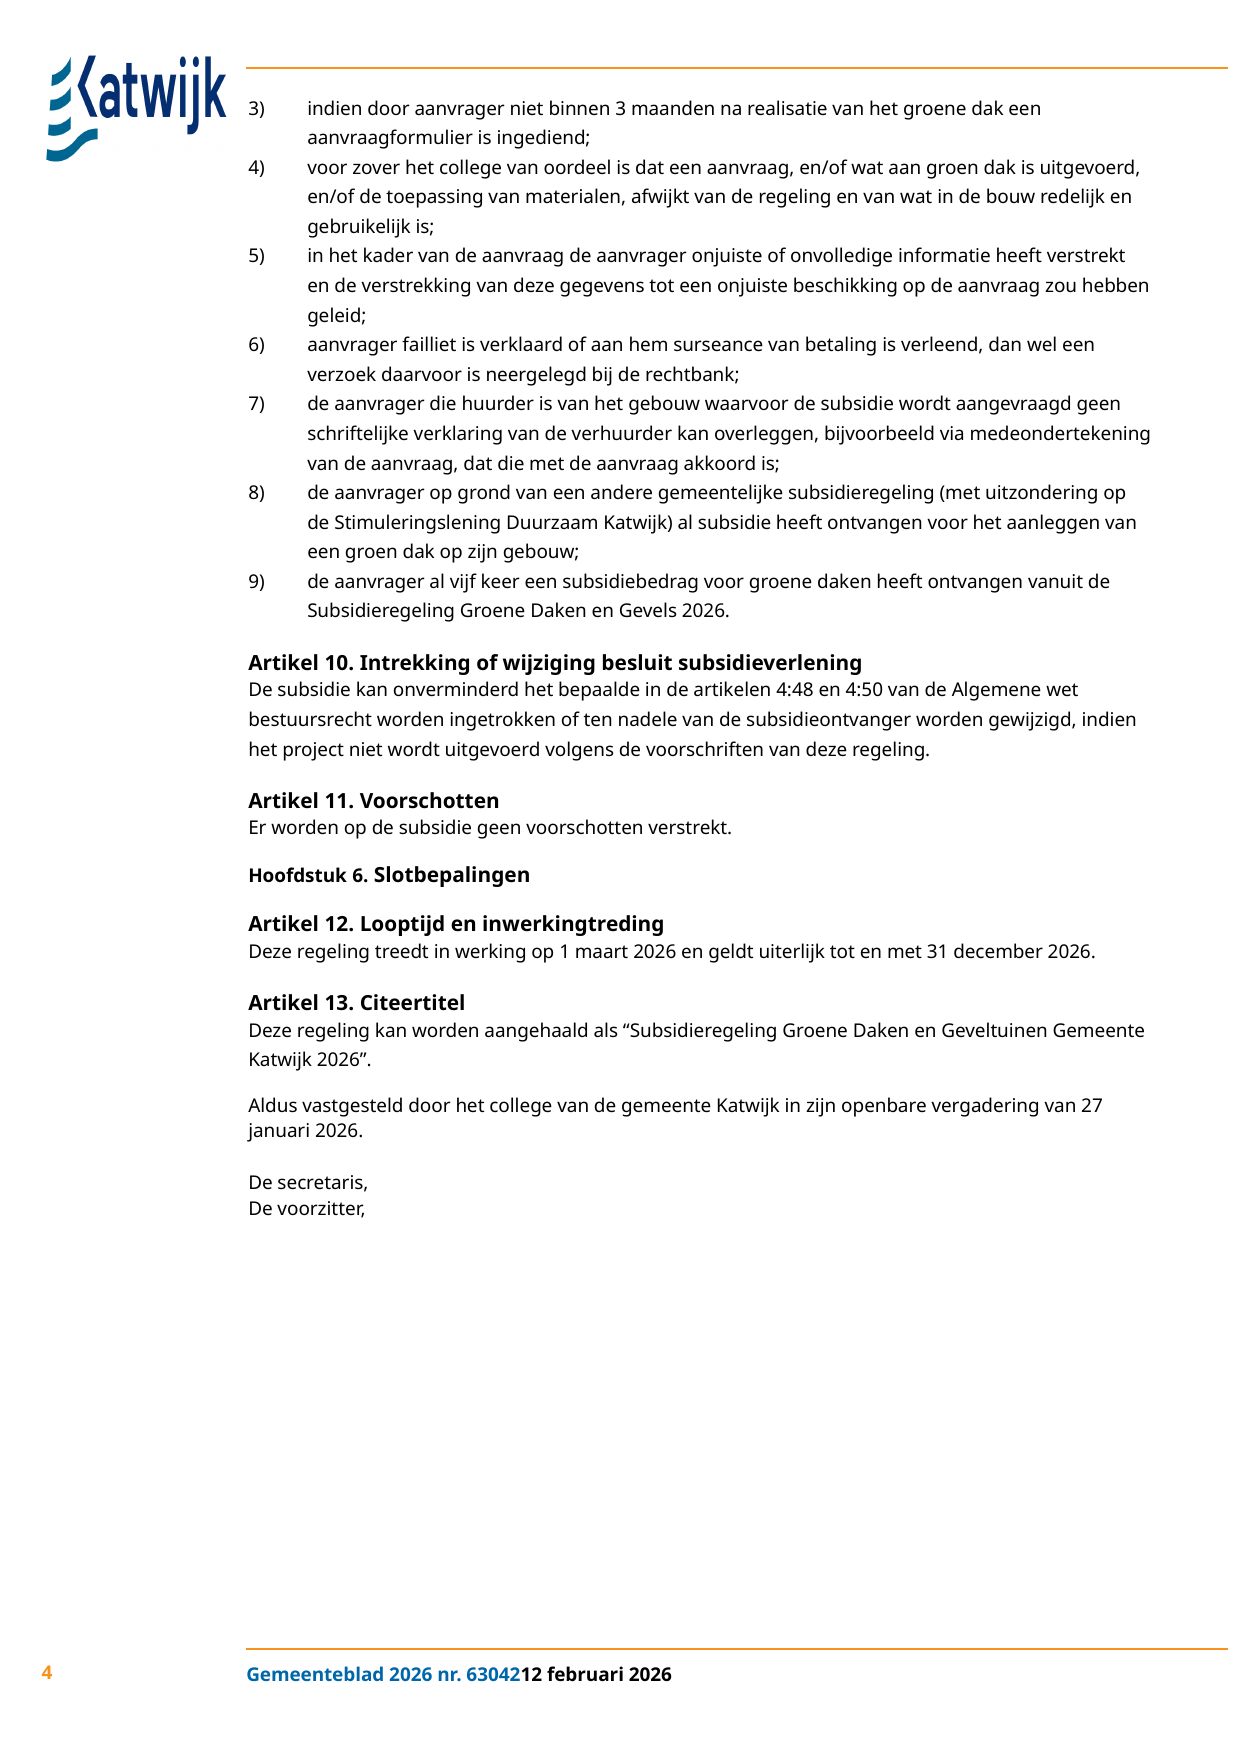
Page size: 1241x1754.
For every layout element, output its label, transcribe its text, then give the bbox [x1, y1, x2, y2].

text De voorzitter, [248, 1195, 1152, 1221]
list aanvrager failliet is verklaard of aan hem surseance van betaling is verleend, dan wel een verzoek daarvoor is neergelegd bij de rechtbank; [248, 331, 1152, 387]
list voor zover het college van oordeel is dat een aanvraag, en/of wat aan groen dak is uitgevoerd, en/of de toepassing van materialen, afwijkt van de regeling en van wat in de bouw redelijk en gebruikelijk is; [248, 154, 1152, 239]
text Aldus vastgesteld door het college van de gemeente Katwijk in zijn openbare vergadering van 27 januari 2026. [248, 1092, 1152, 1143]
list de aanvrager op grond van een andere gemeentelijke subsidieregeling (met uitzondering op de Stimuleringslening Duurzaam Katwijk) al subsidie heeft ontvangen voor het aanleggen van een groen dak op zijn gebouw; [248, 479, 1152, 564]
text Artikel 11. Voorschotten [248, 786, 1152, 814]
text Deze regeling treedt in werking op 1 maart 2026 en geldt uiterlijk tot en met 31 december 2026. [248, 938, 1152, 964]
picture [41, 47, 231, 172]
text Artikel 13. Citeertitel [248, 988, 1152, 1017]
text Hoofdstuk 6. Slotbepalingen [248, 860, 1152, 889]
text Artikel 12. Looptijd en inwerkingtreding [248, 909, 1152, 938]
list indien door aanvrager niet binnen 3 maanden na realisatie van het groene dak een aanvraagformulier is ingediend; [248, 95, 1152, 150]
list de aanvrager al vijf keer een subsidiebedrag voor groene daken heeft ontvangen vanuit de Subsidieregeling Groene Daken en Gevels 2026. [248, 568, 1152, 623]
text De secretaris, [248, 1169, 1152, 1195]
list in het kader van de aanvraag de aanvrager onjuiste of onvolledige informatie heeft verstrekt en de verstrekking van deze gegevens tot een onjuiste beschikking op de aanvraag zou hebben geleid; [248, 243, 1152, 328]
text Er worden op de subsidie geen voorschotten verstrekt. [248, 814, 1152, 840]
text Deze regeling kan worden aangehaald als “Subsidieregeling Groene Daken en Geveltuinen Gemeente Katwijk 2026”. [248, 1017, 1152, 1072]
list de aanvrager die huurder is van het gebouw waarvoor de subsidie wordt aangevraagd geen schriftelijke verklaring van de verhuurder kan overleggen, bijvoorbeeld via medeondertekening van de aanvraag, dat die met de aanvraag akkoord is; [248, 391, 1152, 476]
text De subsidie kan onverminderd het bepaalde in de artikelen 4:48 en 4:50 van de Algemene wet bestuursrecht worden ingetrokken of ten nadele van de subsidieontvanger worden gewijzigd, indien het project niet wordt uitgevoerd volgens de voorschriften van deze regeling. [248, 677, 1152, 761]
text Artikel 10. Intrekking of wijziging besluit subsidieverlening [248, 648, 1152, 677]
